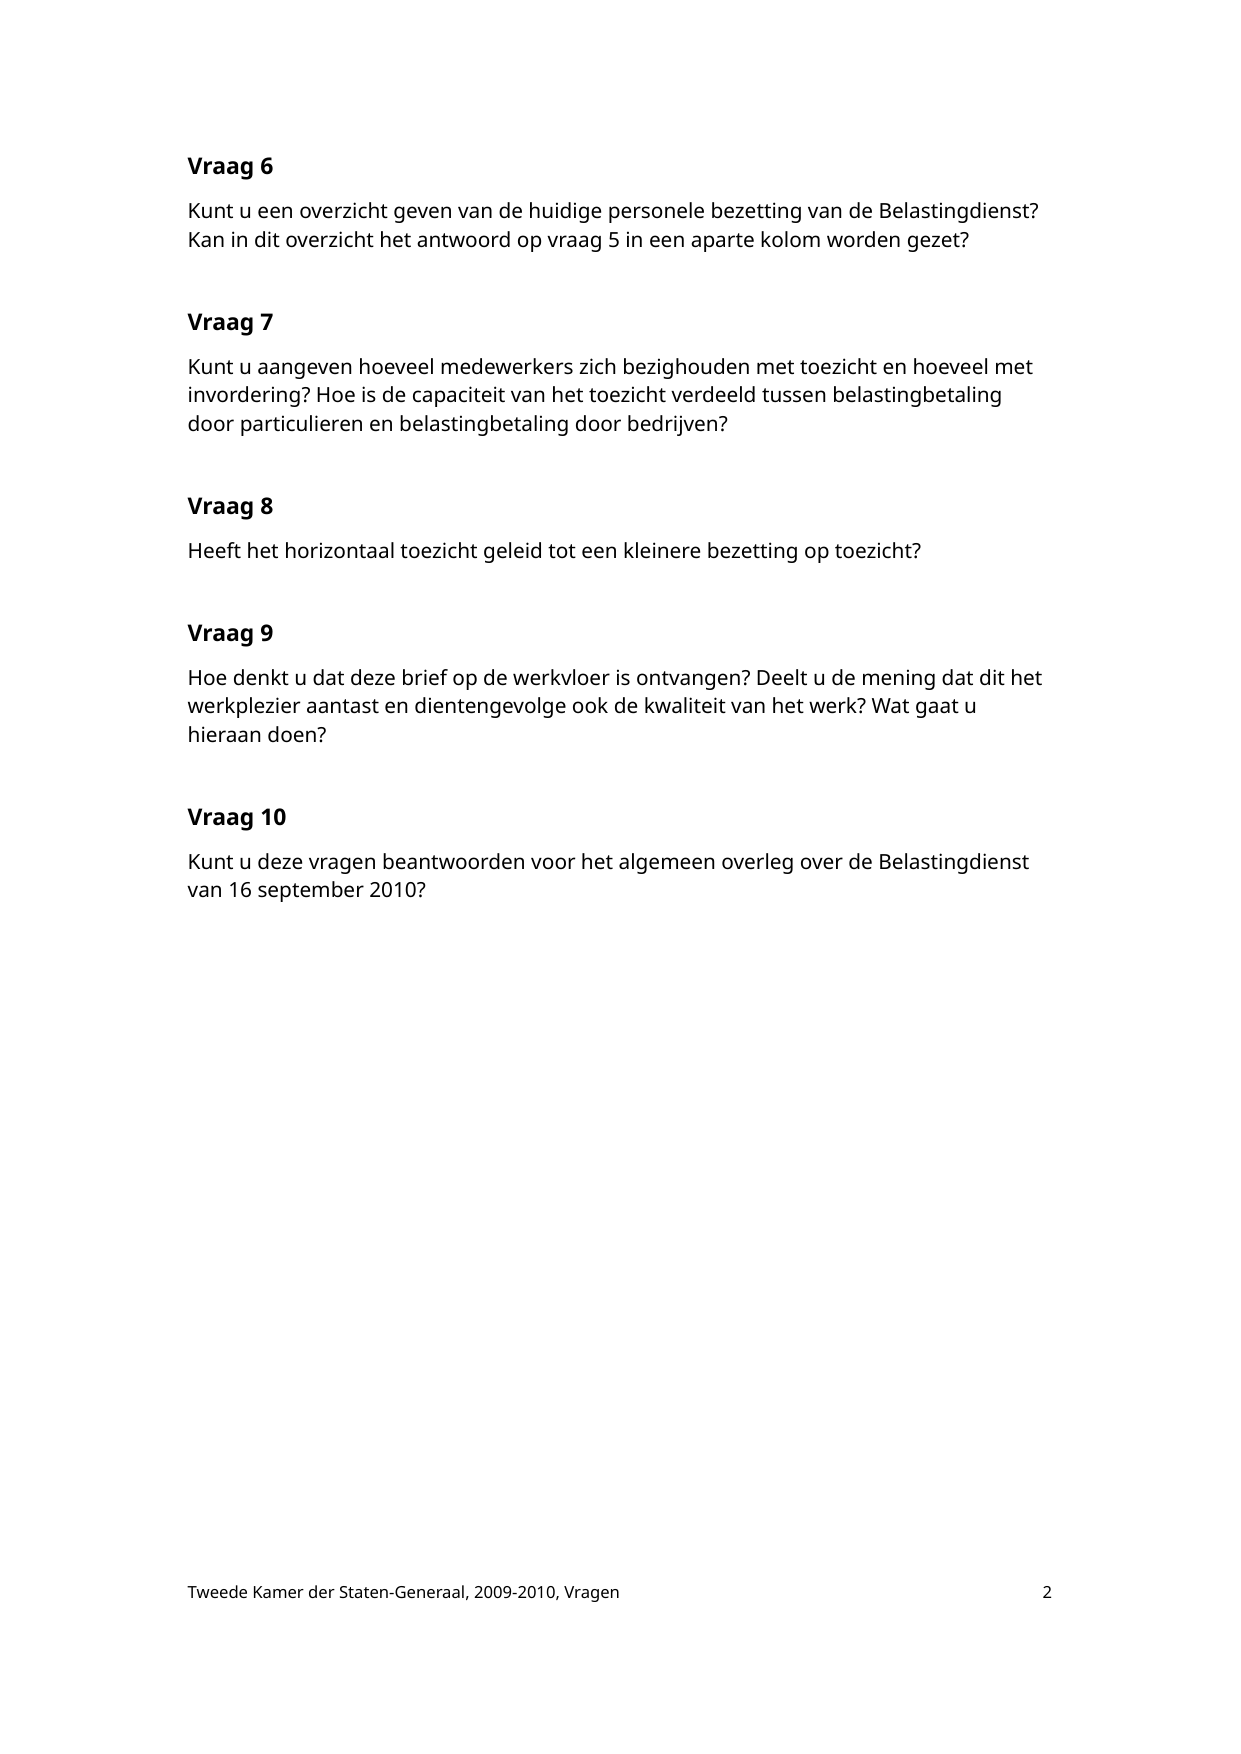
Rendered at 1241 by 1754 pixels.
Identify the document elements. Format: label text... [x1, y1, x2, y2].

text Kunt u aangeven hoeveel medewerkers zich bezighouden met toezicht en hoeveel met invordering? Hoe is de capaciteit van het toezicht verdeeld tussen belastingbetaling door particulieren en belastingbetaling door bedrijven? [187, 352, 1053, 437]
text Kunt u deze vragen beantwoorden voor het algemeen overleg over de Belastingdienst van 16 september 2010? [187, 847, 1053, 904]
text Kunt u een overzicht geven van de huidige personele bezetting van de Belastingdienst? Kan in dit overzicht het antwoord op vraag 5 in een aparte kolom worden gezet? [187, 196, 1053, 253]
subtitle Vraag 10 [187, 801, 1053, 832]
text Heeft het horizontaal toezicht geleid tot een kleinere bezetting op toezicht? [187, 536, 1053, 564]
text Hoe denkt u dat deze brief op de werkvloer is ontvangen? Deelt u de mening dat dit het werkplezier aantast en dientengevolge ook de kwaliteit van het werk? Wat gaat u hieraan doen? [187, 663, 1053, 748]
subtitle Vraag 6 [187, 150, 1053, 181]
subtitle Vraag 9 [187, 617, 1053, 648]
subtitle Vraag 7 [187, 306, 1053, 337]
subtitle Vraag 8 [187, 490, 1053, 521]
